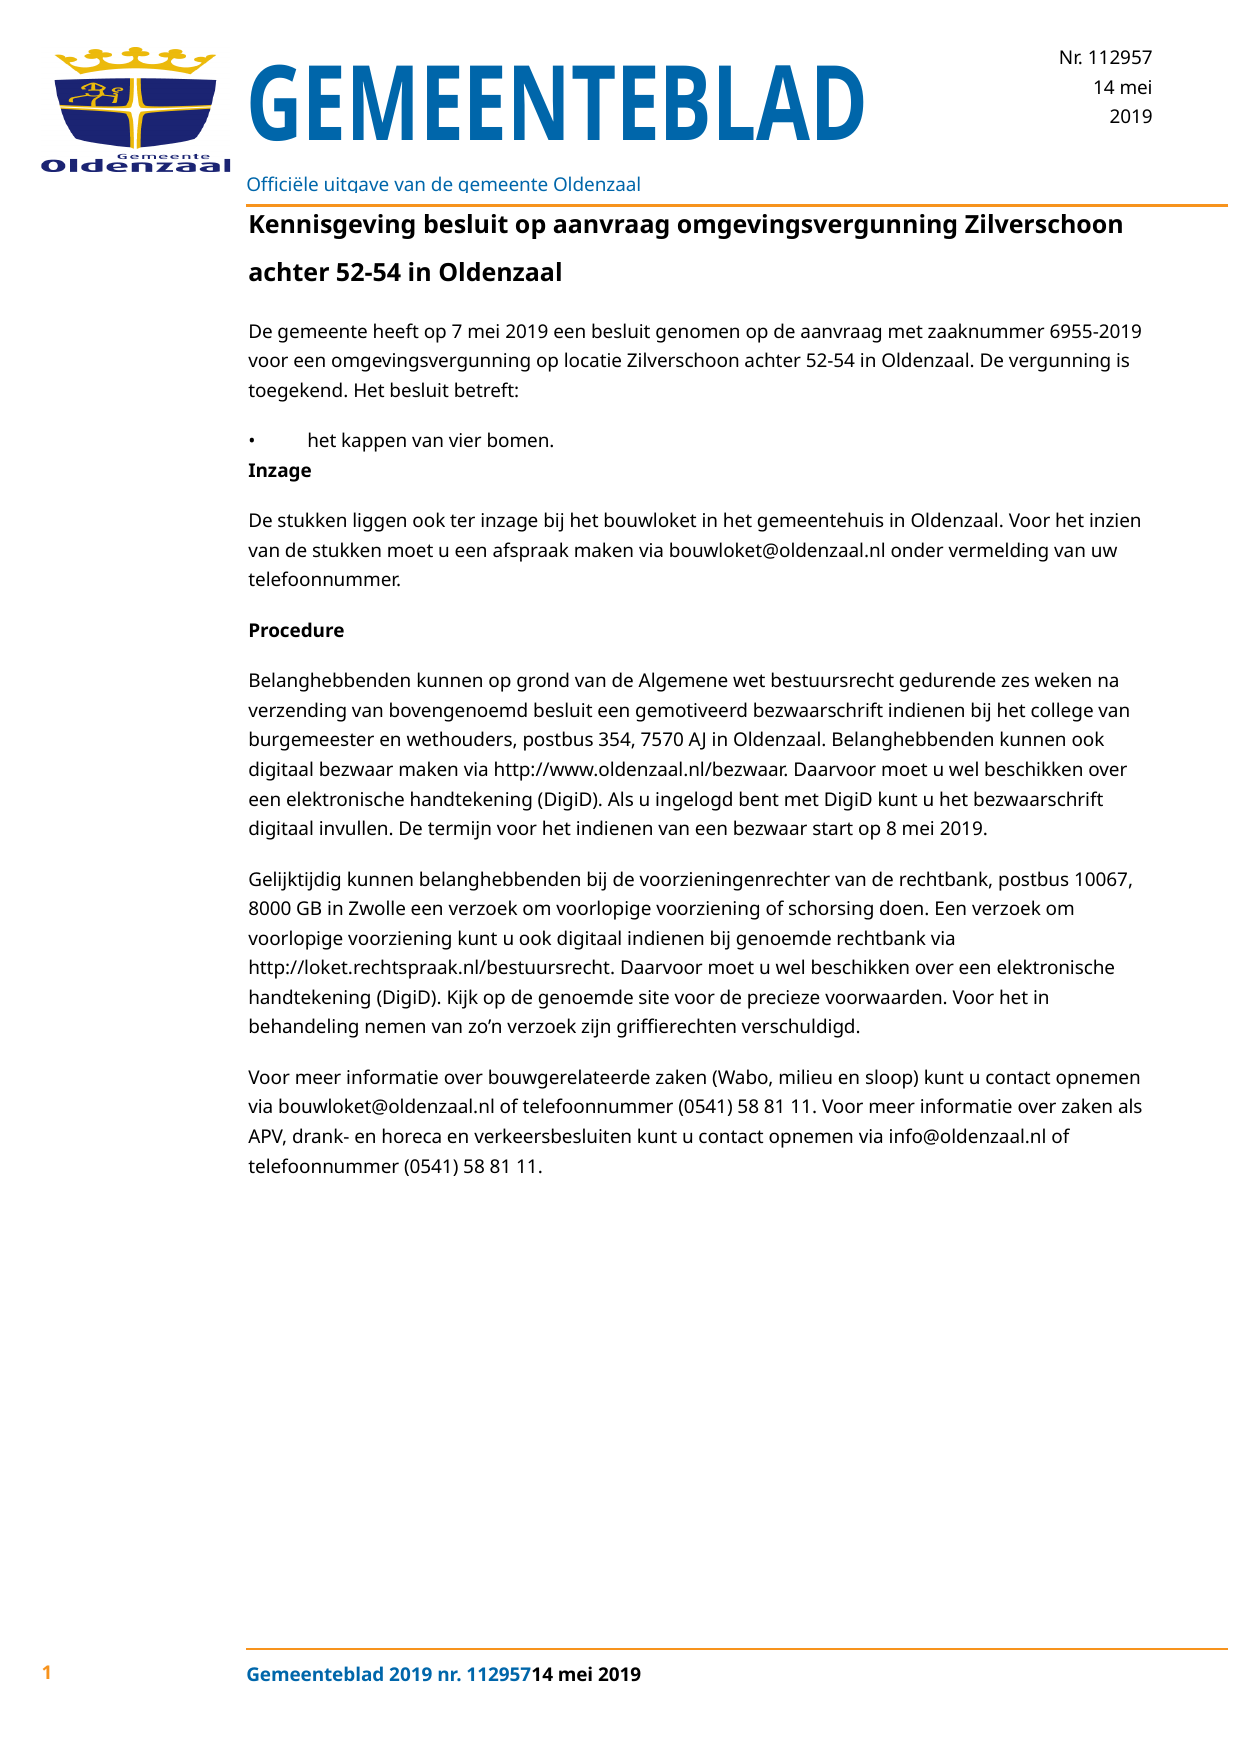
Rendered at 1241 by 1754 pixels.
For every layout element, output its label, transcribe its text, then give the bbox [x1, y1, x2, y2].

text Belanghebbenden kunnen op grond van de Algemene wet bestuursrecht gedurende zes weken na verzending van bovengenoemd besluit een gemotiveerd bezwaarschrift indienen bij het college van burgemeester en wethouders, postbus 354, 7570 AJ in Oldenzaal. Belanghebbenden kunnen ook digitaal bezwaar maken via http://www.oldenzaal.nl/bezwaar. Daarvoor moet u wel beschikken over een elektronische handtekening (DigiD). Als u ingelogd bent met DigiD kunt u het bezwaarschrift digitaal invullen. De termijn voor het indienen van een bezwaar start op 8 mei 2019. [248, 667, 1152, 841]
text Gelijktijdig kunnen belanghebbenden bij de voorzieningenrechter van de rechtbank, postbus 10067, 8000 GB in Zwolle een verzoek om voorlopige voorziening of schorsing doen. Een verzoek om voorlopige voorziening kunt u ook digitaal indienen bij genoemde rechtbank via http://loket.rechtspraak.nl/bestuursrecht. Daarvoor moet u wel beschikken over een elektronische handtekening (DigiD). Kijk op de genoemde site voor de precieze voorwaarden. Voor het in behandeling nemen van zo’n verzoek zijn griffierechten verschuldigd. [248, 866, 1152, 1039]
text Voor meer informatie over bouwgerelateerde zaken (Wabo, milieu en sloop) kunt u contact opnemen via bouwloket@oldenzaal.nl of telefoonnummer (0541) 58 81 11. Voor meer informatie over zaken als APV, drank- en horeca en verkeersbesluiten kunt u contact opnemen via info@oldenzaal.nl of telefoonnummer (0541) 58 81 11. [248, 1064, 1152, 1179]
text De stukken liggen ook ter inzage bij het bouwloket in het gemeentehuis in Oldenzaal. Voor het inzien van de stukken moet u een afspraak maken via bouwloket@oldenzaal.nl onder vermelding van uw telefoonnummer. [248, 507, 1152, 592]
text Inzage [248, 457, 1152, 483]
list het kappen van vier bomen. [248, 427, 1152, 453]
text Procedure [248, 617, 1152, 643]
text De gemeente heeft op 7 mei 2019 een besluit genomen op de aanvraag met zaaknummer 6955-2019 voor een omgevingsvergunning op locatie Zilverschoon achter 52-54 in Oldenzaal. De vergunning is toegekend. Het besluit betreft: [248, 318, 1152, 403]
picture [41, 47, 231, 172]
text Kennisgeving besluit op aanvraag omgevingsvergunning Zilverschoon achter 52-54 in Oldenzaal [248, 207, 1152, 288]
